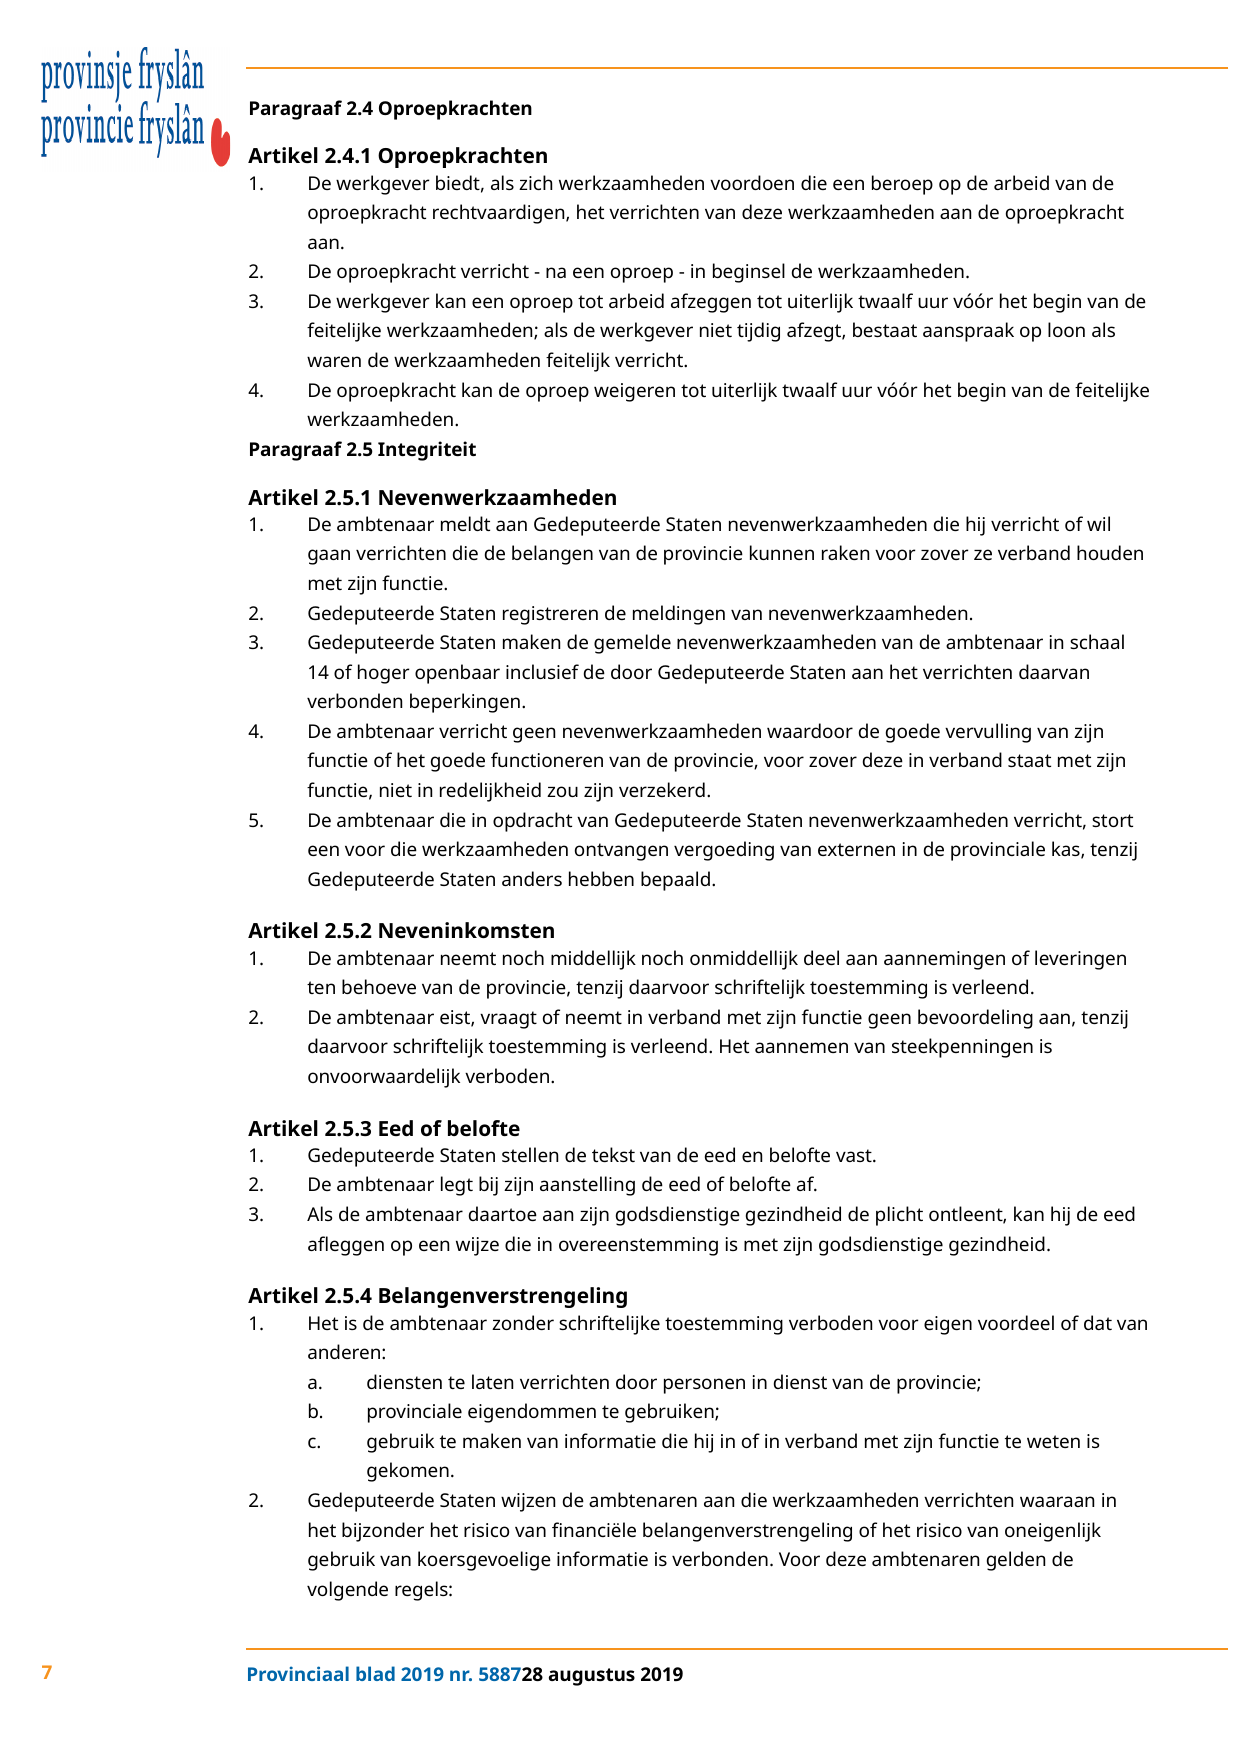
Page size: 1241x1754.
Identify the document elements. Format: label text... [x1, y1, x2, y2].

list Gedeputeerde Staten stellen de tekst van de eed en belofte vast. [248, 1142, 1152, 1168]
list De oproepkracht kan de oproep weigeren tot uiterlijk twaalf uur vóór het begin van de feitelijke werkzaamheden. [248, 377, 1152, 432]
list Als de ambtenaar daartoe aan zijn godsdienstige gezindheid de plicht ontleent, kan hij de eed afleggen op een wijze die in overeenstemming is met zijn godsdienstige gezindheid. [248, 1201, 1152, 1257]
list De werkgever biedt, als zich werkzaamheden voordoen die een beroep op de arbeid van de oproepkracht rechtvaardigen, het verrichten van deze werkzaamheden aan de oproepkracht aan. [248, 170, 1152, 255]
text Artikel 2.5.1 Nevenwerkzaamheden [248, 483, 1152, 511]
text Artikel 2.5.3 Eed of belofte [248, 1114, 1152, 1142]
list Het is de ambtenaar zonder schriftelijke toestemming verboden voor eigen voordeel of dat van anderen: [248, 1310, 1152, 1365]
text Artikel 2.5.2 Neveninkomsten [248, 916, 1152, 945]
list gebruik te maken van informatie die hij in of in verband met zijn functie te weten is gekomen. [307, 1428, 1152, 1483]
list diensten te laten verrichten door personen in dienst van de provincie; [307, 1369, 1152, 1394]
list De ambtenaar neemt noch middellijk noch onmiddellijk deel aan aannemingen of leveringen ten behoeve van de provincie, tenzij daarvoor schriftelijk toestemming is verleend. [248, 945, 1152, 1000]
list Gedeputeerde Staten wijzen de ambtenaren aan die werkzaamheden verrichten waaraan in het bijzonder het risico van financiële belangenverstrengeling of het risico van oneigenlijk gebruik van koersgevoelige informatie is verbonden. Voor deze ambtenaren gelden de volgende regels: [248, 1487, 1152, 1602]
list De werkgever kan een oproep tot arbeid afzeggen tot uiterlijk twaalf uur vóór het begin van de feitelijke werkzaamheden; als de werkgever niet tijdig afzegt, bestaat aanspraak op loon als waren de werkzaamheden feitelijk verricht. [248, 288, 1152, 373]
list provinciale eigendommen te gebruiken; [307, 1398, 1152, 1424]
text Artikel 2.4.1 Oproepkrachten [248, 141, 1152, 170]
list De ambtenaar meldt aan Gedeputeerde Staten nevenwerkzaamheden die hij verricht of wil gaan verrichten die de belangen van de provincie kunnen raken voor zover ze verband houden met zijn functie. [248, 511, 1152, 596]
list De ambtenaar die in opdracht van Gedeputeerde Staten nevenwerkzaamheden verricht, stort een voor die werkzaamheden ontvangen vergoeding van externen in de provinciale kas, tenzij Gedeputeerde Staten anders hebben bepaald. [248, 807, 1152, 892]
list De ambtenaar verricht geen nevenwerkzaamheden waardoor de goede vervulling van zijn functie of het goede functioneren van de provincie, voor zover deze in verband staat met zijn functie, niet in redelijkheid zou zijn verzekerd. [248, 718, 1152, 803]
text Artikel 2.5.4 Belangenverstrengeling [248, 1281, 1152, 1310]
text Paragraaf 2.4 Oproepkrachten [248, 95, 1152, 121]
list De oproepkracht verricht - na een oproep - in beginsel de werkzaamheden. [248, 258, 1152, 284]
list Gedeputeerde Staten maken de gemelde nevenwerkzaamheden van de ambtenaar in schaal 14 of hoger openbaar inclusief de door Gedeputeerde Staten aan het verrichten daarvan verbonden beperkingen. [248, 629, 1152, 714]
text Paragraaf 2.5 Integriteit [248, 436, 1152, 462]
list De ambtenaar eist, vraagt of neemt in verband met zijn functie geen bevoordeling aan, tenzij daarvoor schriftelijk toestemming is verleend. Het aannemen van steekpenningen is onvoorwaardelijk verboden. [248, 1004, 1152, 1089]
list Gedeputeerde Staten registreren de meldingen van nevenwerkzaamheden. [248, 600, 1152, 626]
list De ambtenaar legt bij zijn aanstelling de eed of belofte af. [248, 1172, 1152, 1197]
picture [41, 47, 231, 172]
